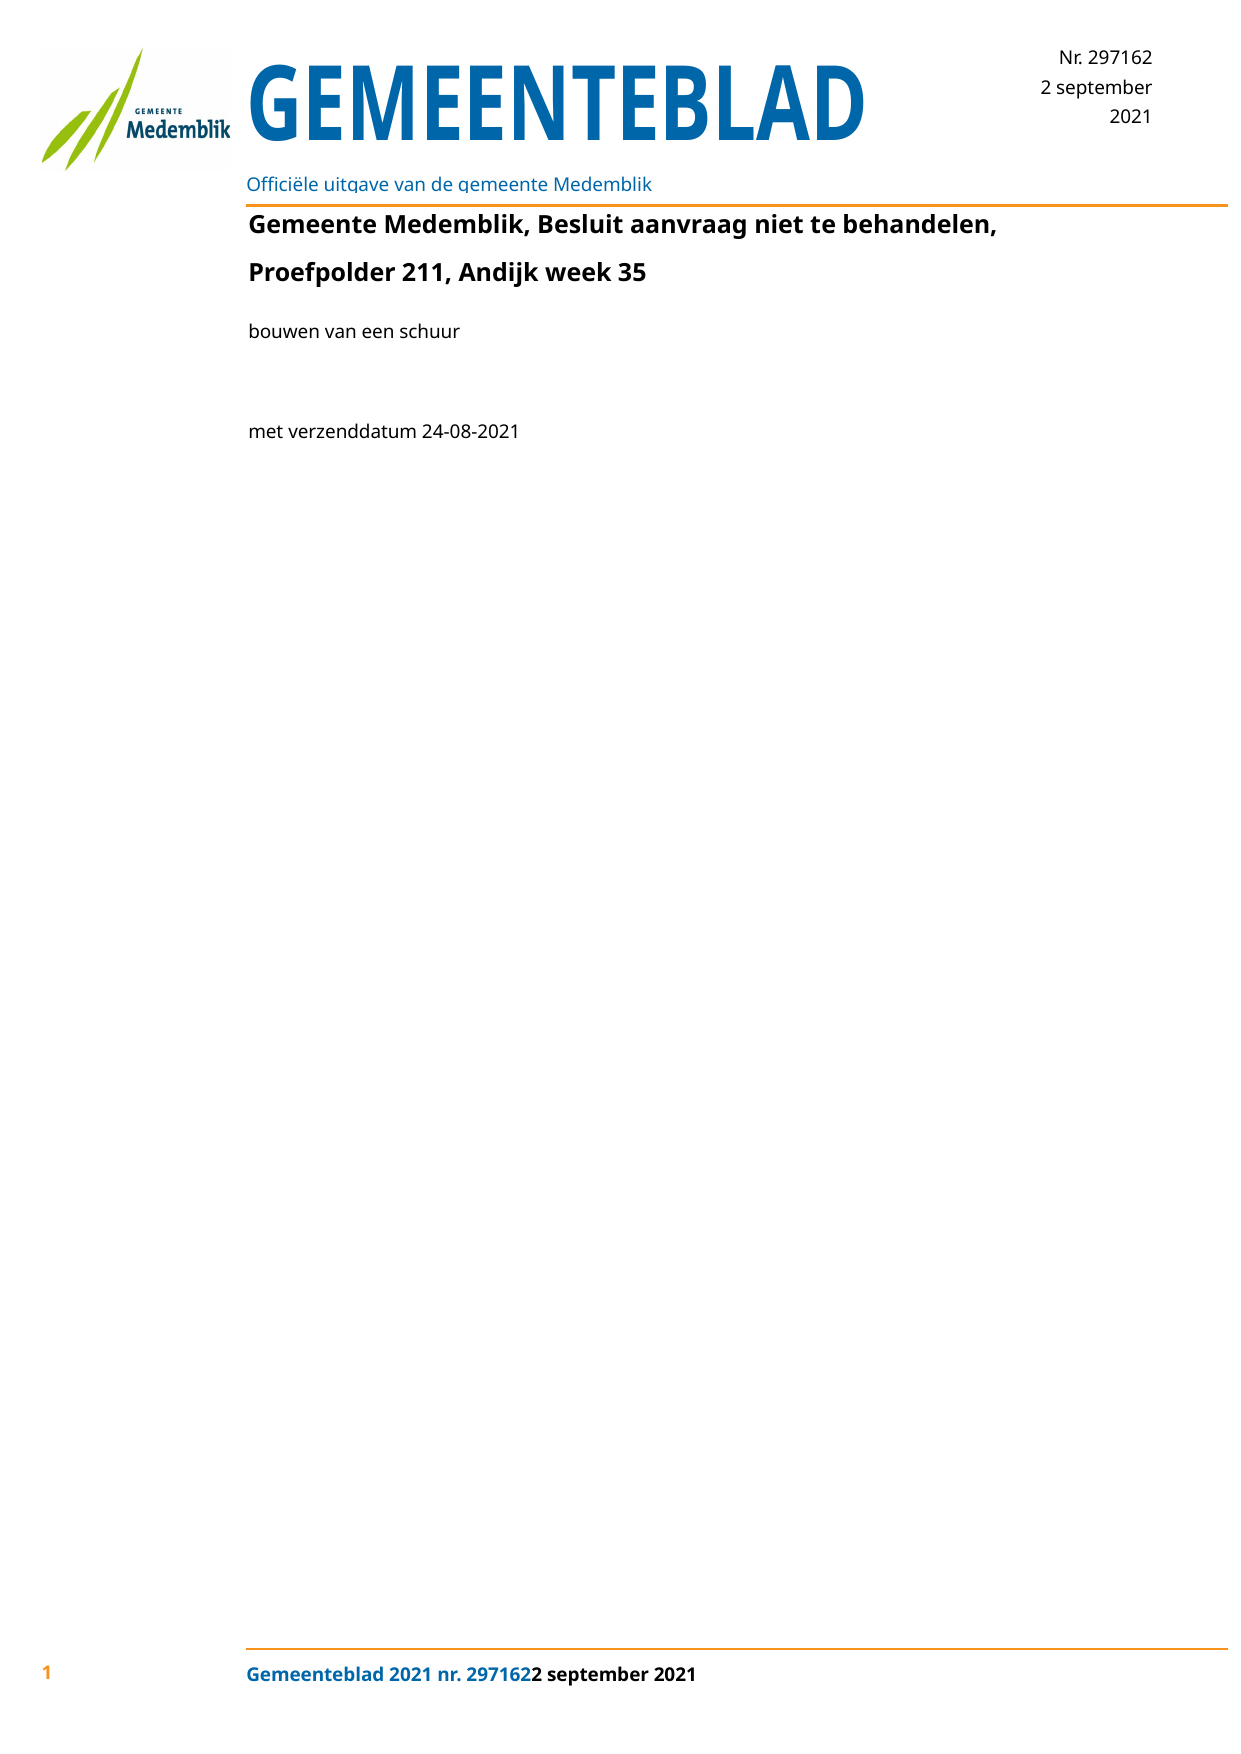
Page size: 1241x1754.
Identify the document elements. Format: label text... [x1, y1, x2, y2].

picture [41, 47, 231, 172]
text bouwen van een schuur [248, 318, 1152, 344]
text Gemeente Medemblik, Besluit aanvraag niet te behandelen, Proefpolder 211, Andijk week 35 [248, 207, 1152, 288]
text met verzenddatum 24-08-2021 [248, 419, 1152, 444]
